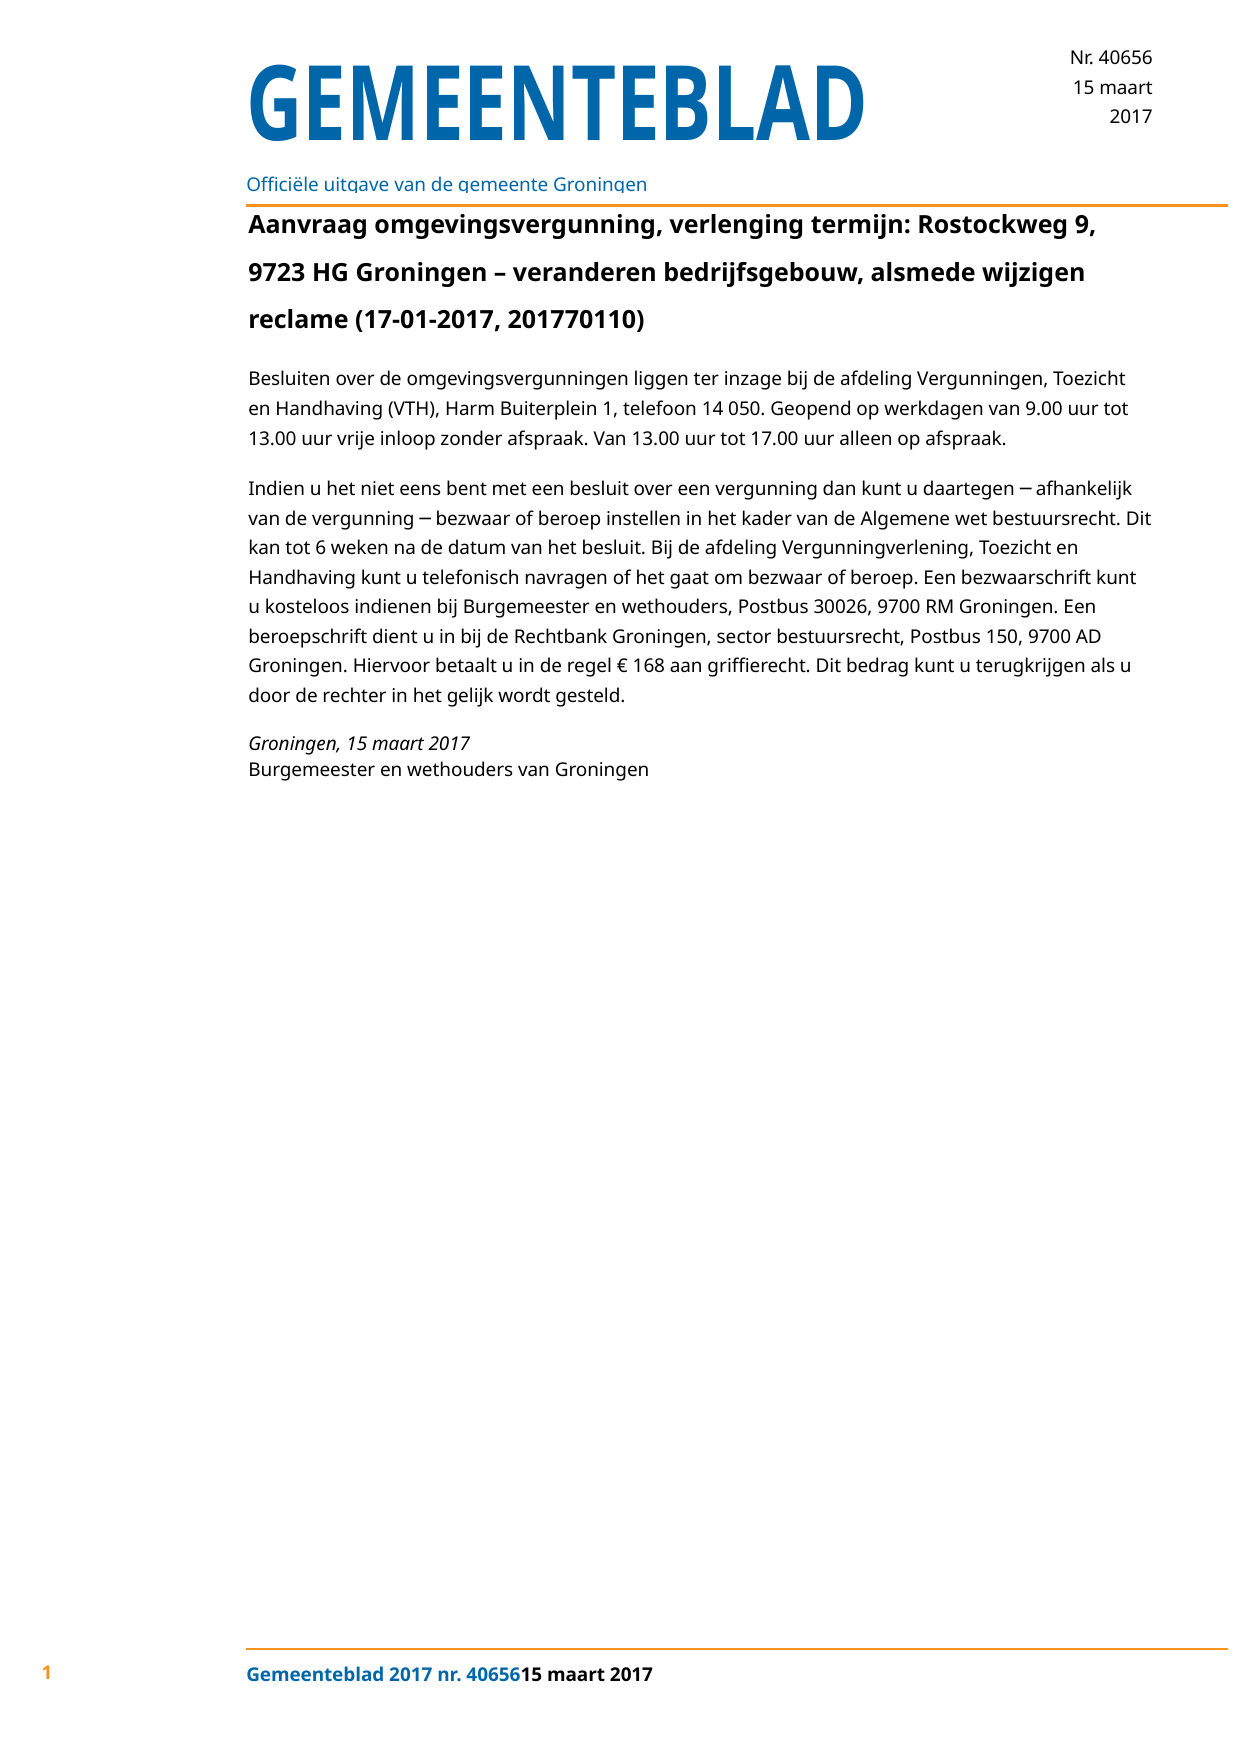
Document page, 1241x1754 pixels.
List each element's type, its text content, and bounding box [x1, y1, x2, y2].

text Groningen, 15 maart 2017 [248, 730, 1152, 756]
text Burgemeester en wethouders van Groningen [248, 756, 1152, 781]
text Besluiten over de omgevingsvergunningen liggen ter inzage bij de afdeling Vergunningen, Toezicht en Handhaving (VTH), Harm Buiterplein 1, telefoon 14 050. Geopend op werkdagen van 9.00 uur tot 13.00 uur vrije inloop zonder afspraak. Van 13.00 uur tot 17.00 uur alleen op afspraak. [248, 366, 1152, 450]
text Indien u het niet eens bent met een besluit over een vergunning dan kunt u daartegen ─ afhankelijk van de vergunning ─ bezwaar of beroep instellen in het kader van de Algemene wet bestuursrecht. Dit kan tot 6 weken na de datum van het besluit. Bij de afdeling Vergunningverlening, Toezicht en Handhaving kunt u telefonisch navragen of het gaat om bezwaar of beroep. Een bezwaarschrift kunt u kosteloos indienen bij Burgemeester en wethouders, Postbus 30026, 9700 RM Groningen. Een beroepschrift dient u in bij de Rechtbank Groningen, sector bestuursrecht, Postbus 150, 9700 AD Groningen. Hiervoor betaalt u in de regel € 168 aan griffierecht. Dit bedrag kunt u terugkrijgen als u door de rechter in het gelijk wordt gesteld. [248, 475, 1152, 708]
text Aanvraag omgevingsvergunning, verlenging termijn: Rostockweg 9, 9723 HG Groningen – veranderen bedrijfsgebouw, alsmede wijzigen reclame (17-01-2017, 201770110) [248, 207, 1152, 336]
picture [41, 47, 231, 172]
